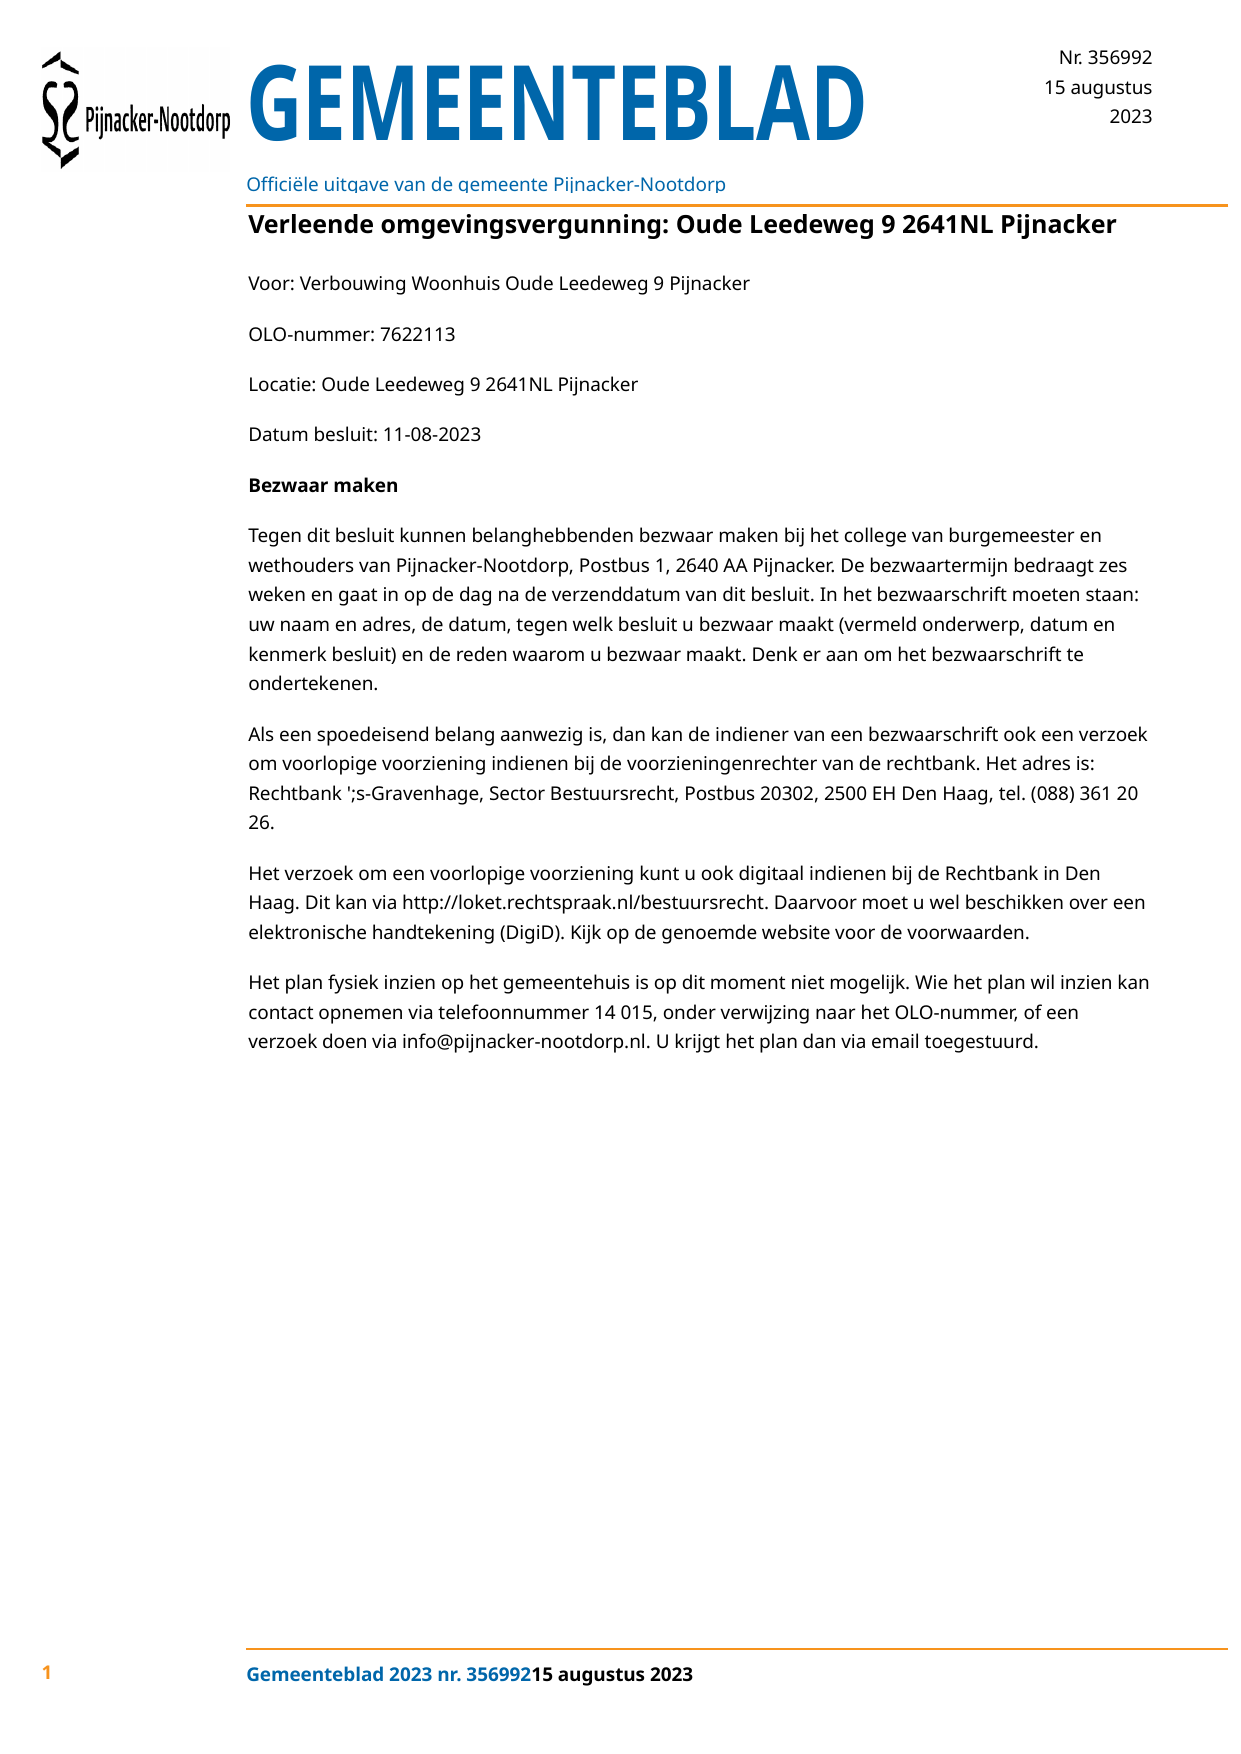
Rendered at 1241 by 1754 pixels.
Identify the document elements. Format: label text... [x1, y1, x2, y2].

text Bezwaar maken [248, 472, 1152, 498]
text Het verzoek om een voorlopige voorziening kunt u ook digitaal indienen bij de Rechtbank in Den Haag. Dit kan via http://loket.rechtspraak.nl/bestuursrecht. Daarvoor moet u wel beschikken over een elektronische handtekening (DigiD). Kijk op de genoemde website voor de voorwaarden. [248, 860, 1152, 945]
text Voor: Verbouwing Woonhuis Oude Leedeweg 9 Pijnacker [248, 270, 1152, 296]
text Tegen dit besluit kunnen belanghebbenden bezwaar maken bij het college van burgemeester en wethouders van Pijnacker-Nootdorp, Postbus 1, 2640 AA Pijnacker. De bezwaartermijn bedraagt zes weken en gaat in op de dag na de verzenddatum van dit besluit. In het bezwaarschrift moeten staan: uw naam en adres, de datum, tegen welk besluit u bezwaar maakt (vermeld onderwerp, datum en kenmerk besluit) en de reden waarom u bezwaar maakt. Denk er aan om het bezwaarschrift te ondertekenen. [248, 522, 1152, 696]
text Verleende omgevingsvergunning: Oude Leedeweg 9 2641NL Pijnacker [248, 207, 1152, 241]
text OLO-nummer: 7622113 [248, 321, 1152, 346]
text Locatie: Oude Leedeweg 9 2641NL Pijnacker [248, 371, 1152, 397]
text Datum besluit: 11-08-2023 [248, 422, 1152, 447]
picture [41, 47, 231, 172]
text Het plan fysiek inzien op het gemeentehuis is op dit moment niet mogelijk. Wie het plan wil inzien kan contact opnemen via telefoonnummer 14 015, onder verwijzing naar het OLO-nummer, of een verzoek doen via info@pijnacker-nootdorp.nl. U krijgt het plan dan via email toegestuurd. [248, 969, 1152, 1054]
text Als een spoedeisend belang aanwezig is, dan kan de indiener van een bezwaarschrift ook een verzoek om voorlopige voorziening indienen bij de voorzieningenrechter van de rechtbank. Het adres is: Rechtbank ';s-Gravenhage, Sector Bestuursrecht, Postbus 20302, 2500 EH Den Haag, tel. (088) 361 20 26. [248, 721, 1152, 835]
